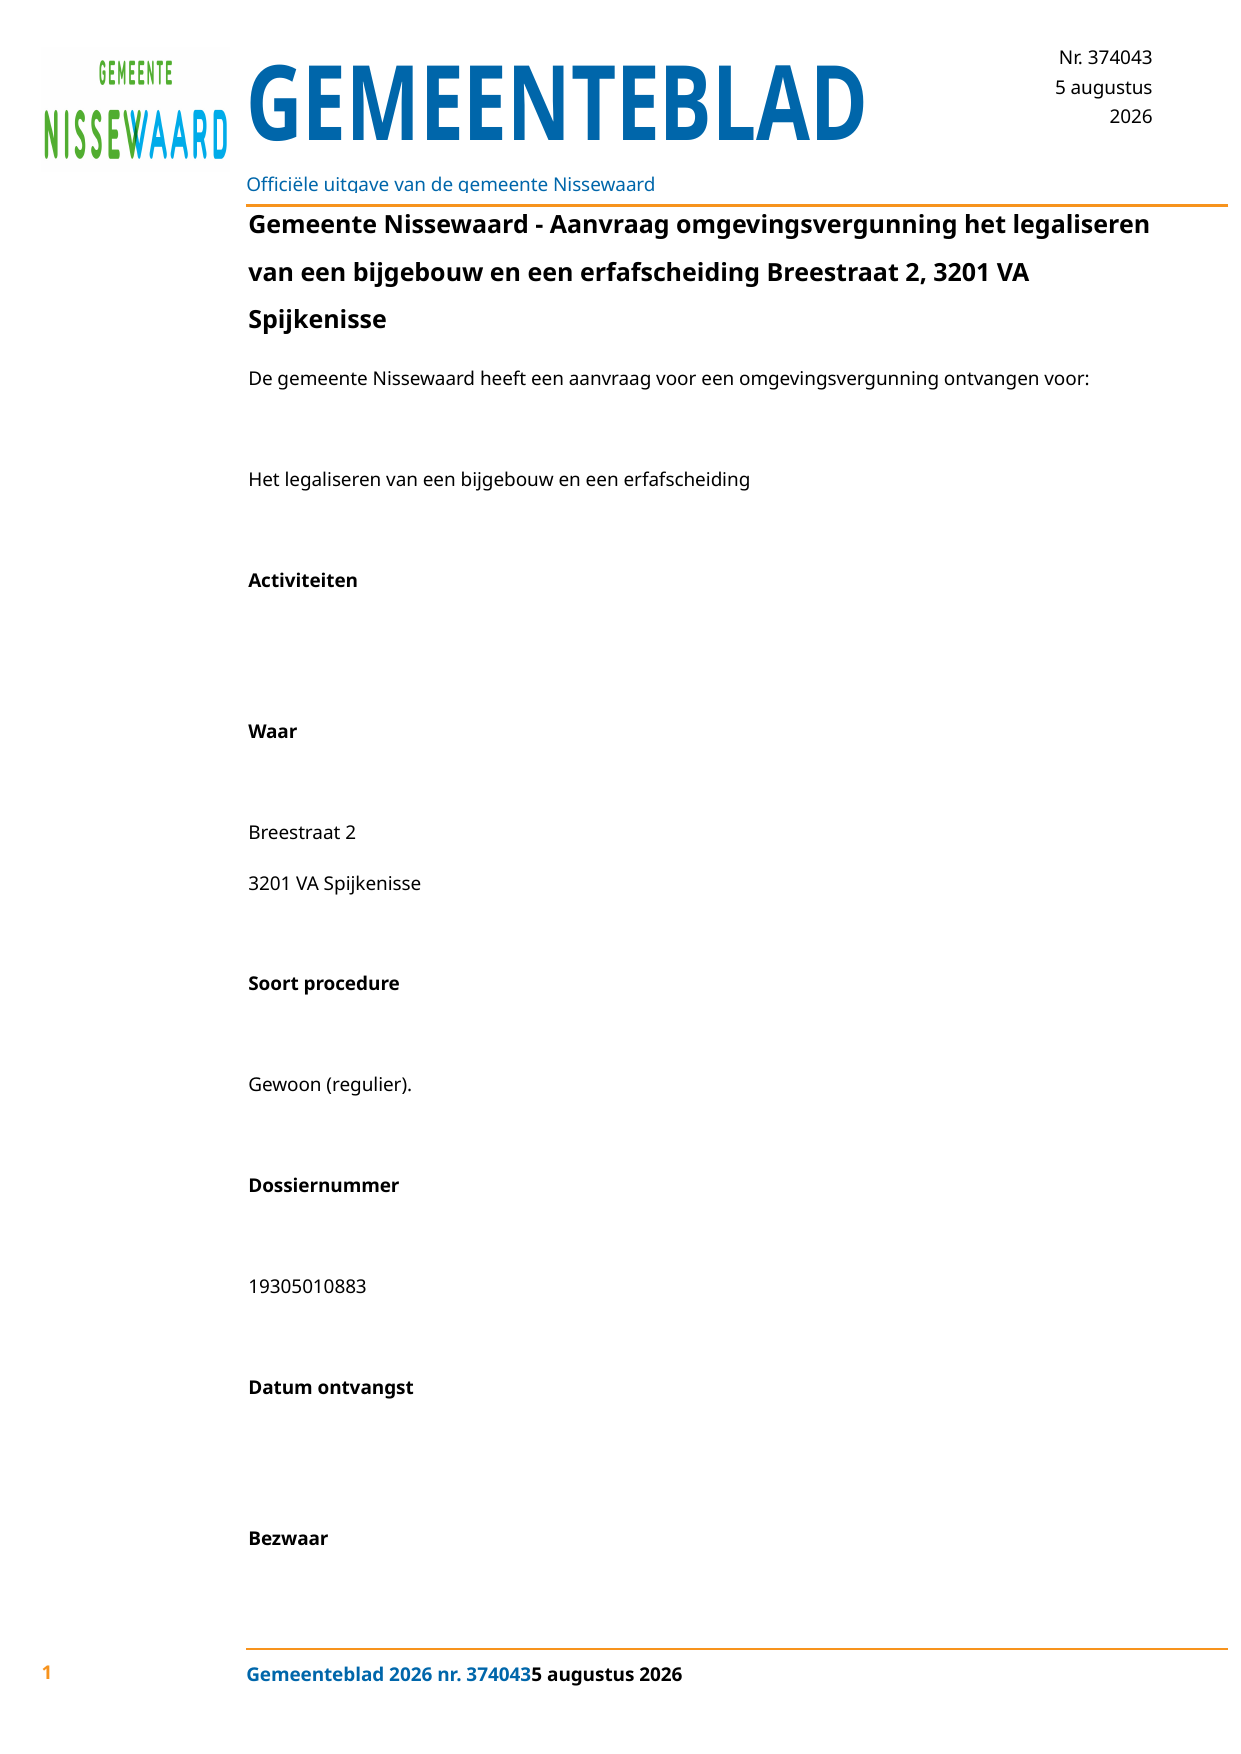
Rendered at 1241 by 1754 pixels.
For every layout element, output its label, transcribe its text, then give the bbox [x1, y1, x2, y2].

picture [41, 47, 231, 172]
text Bezwaar [248, 1525, 1152, 1551]
text Soort procedure [248, 971, 1152, 996]
text Activiteiten [248, 567, 1152, 593]
text Breestraat 2 [248, 819, 1152, 845]
text Dossiernummer [248, 1172, 1152, 1198]
text Waar [248, 718, 1152, 744]
text Datum ontvangst [248, 1374, 1152, 1399]
text Gewoon (regulier). [248, 1071, 1152, 1097]
text De gemeente Nissewaard heeft een aanvraag voor een omgevingsvergunning ontvangen voor: [248, 366, 1152, 391]
text Het legaliseren van een bijgebouw en een erfafscheiding [248, 466, 1152, 492]
text Gemeente Nissewaard - Aanvraag omgevingsvergunning het legaliseren van een bijgebouw en een erfafscheiding Breestraat 2, 3201 VA Spijkenisse [248, 207, 1152, 336]
text 19305010883 [248, 1273, 1152, 1299]
text 3201 VA Spijkenisse [248, 870, 1152, 895]
